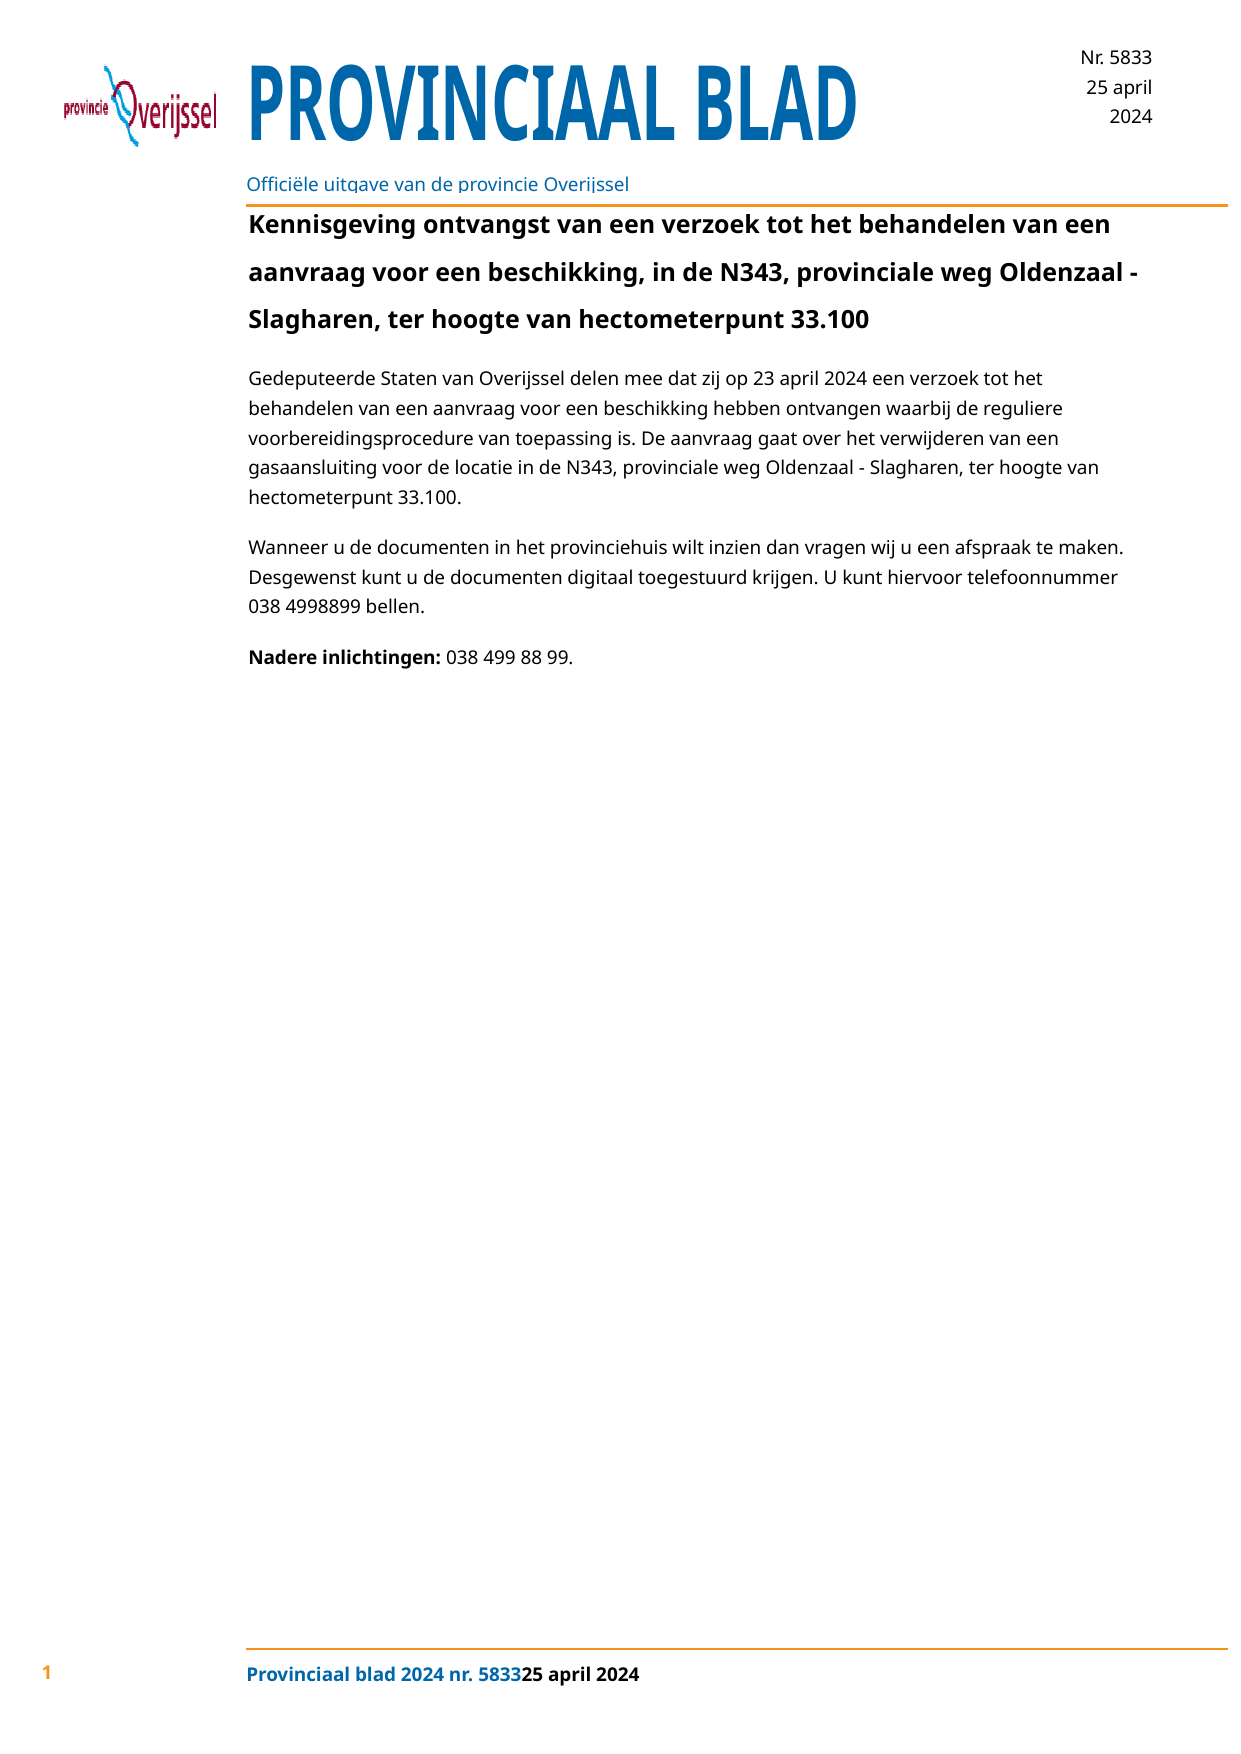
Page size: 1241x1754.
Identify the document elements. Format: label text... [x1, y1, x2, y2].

picture [41, 47, 231, 172]
text Wanneer u de documenten in het provinciehuis wilt inzien dan vragen wij u een afspraak te maken. Desgewenst kunt u de documenten digitaal toegestuurd krijgen. U kunt hiervoor telefoonnummer 038 4998899 bellen. [248, 534, 1152, 619]
text Gedeputeerde Staten van Overijssel delen mee dat zij op 23 april 2024 een verzoek tot het behandelen van een aanvraag voor een beschikking hebben ontvangen waarbij de reguliere voorbereidingsprocedure van toepassing is. De aanvraag gaat over het verwijderen van een gasaansluiting voor de locatie in de N343, provinciale weg Oldenzaal - Slagharen, ter hoogte van hectometerpunt 33.100. [248, 366, 1152, 509]
text Nadere inlichtingen: 038 499 88 99. [248, 644, 1152, 669]
text Kennisgeving ontvangst van een verzoek tot het behandelen van een aanvraag voor een beschikking, in de N343, provinciale weg Oldenzaal - Slagharen, ter hoogte van hectometerpunt 33.100 [248, 207, 1152, 336]
